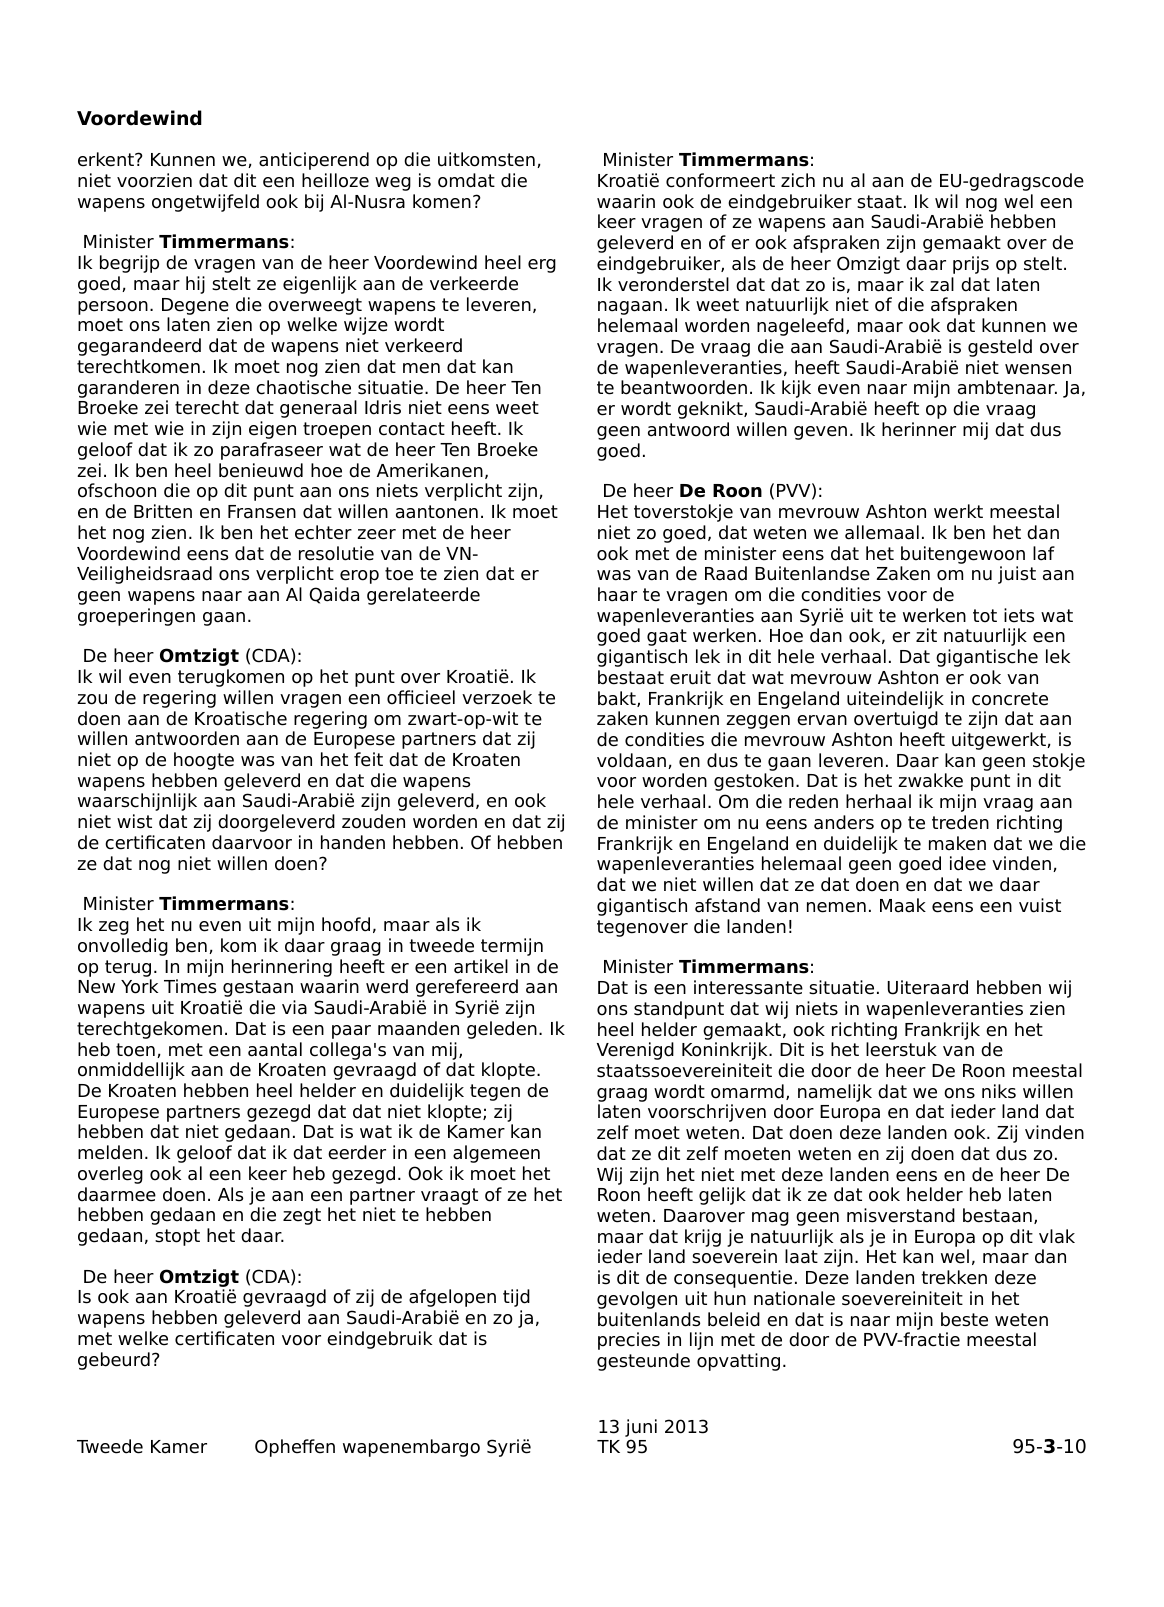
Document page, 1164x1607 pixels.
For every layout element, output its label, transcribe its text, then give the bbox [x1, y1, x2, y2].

text Minister Timmermans: [77, 232, 567, 253]
text De heer De Roon (PVV): [596, 481, 1087, 502]
text De heer Omtzigt (CDA): [77, 1267, 567, 1287]
text Minister Timmermans: [77, 894, 567, 915]
text Het toverstokje van mevrouw Ashton werkt meestal niet zo goed, dat weten we allemaal. Ik ben het dan ook met de minister eens dat het buitengewoon laf was van de Raad Buitenlandse Zaken om nu juist aan haar te vragen om die condities voor de wapenleveranties aan Syrië uit te werken tot iets wat goed gaat werken. Hoe dan ook, er zit natuurlijk een gigantisch lek in dit hele verhaal. Dat gigantische lek bestaat eruit dat wat mevrouw Ashton er ook van bakt, Frankrijk en Engeland uiteindelijk in concrete zaken kunnen zeggen ervan overtuigd te zijn dat aan de condities die mevrouw Ashton heeft uitgewerkt, is voldaan, en dus te gaan leveren. Daar kan geen stokje voor worden gestoken. Dat is het zwakke punt in dit hele verhaal. Om die reden herhaal ik mijn vraag aan de minister om nu eens anders op te treden richting Frankrijk en Engeland en duidelijk te maken dat we die wapenleveranties helemaal geen goed idee vinden, dat we niet willen dat ze dat doen en dat we daar gigantisch afstand van nemen. Maak eens een vuist tegenover die landen! [596, 502, 1087, 937]
text Is ook aan Kroatië gevraagd of zij de afgelopen tijd wapens hebben geleverd aan Saudi-Arabië en zo ja, met welke certificaten voor eindgebruik dat is gebeurd? [77, 1287, 567, 1370]
text Ik zeg het nu even uit mijn hoofd, maar als ik onvolledig ben, kom ik daar graag in tweede termijn op terug. In mijn herinnering heeft er een artikel in de New York Times gestaan waarin werd gerefereerd aan wapens uit Kroatië die via Saudi-Arabië in Syrië zijn terechtgekomen. Dat is een paar maanden geleden. Ik heb toen, met een aantal collega's van mij, onmiddellijk aan de Kroaten gevraagd of dat klopte. De Kroaten hebben heel helder en duidelijk tegen de Europese partners gezegd dat dat niet klopte; zij hebben dat niet gedaan. Dat is wat ik de Kamer kan melden. Ik geloof dat ik dat eerder in een algemeen overleg ook al een keer heb gezegd. Ook ik moet het daarmee doen. Als je aan een partner vraagt of ze het hebben gedaan en die zegt het niet te hebben gedaan, stopt het daar. [77, 915, 567, 1247]
text Minister Timmermans: [596, 150, 1087, 171]
text Ik begrijp de vragen van de heer Voordewind heel erg goed, maar hij stelt ze eigenlijk aan de verkeerde persoon. Degene die overweegt wapens te leveren, moet ons laten zien op welke wijze wordt gegarandeerd dat de wapens niet verkeerd terechtkomen. Ik moet nog zien dat men dat kan garanderen in deze chaotische situatie. De heer Ten Broeke zei terecht dat generaal Idris niet eens weet wie met wie in zijn eigen troepen contact heeft. Ik geloof dat ik zo parafraseer wat de heer Ten Broeke zei. Ik ben heel benieuwd hoe de Amerikanen, ofschoon die op dit punt aan ons niets verplicht zijn, en de Britten en Fransen dat willen aantonen. Ik moet het nog zien. Ik ben het echter zeer met de heer Voordewind eens dat de resolutie van de VN- Veiligheidsraad ons verplicht erop toe te zien dat er geen wapens naar aan Al Qaida gerelateerde groeperingen gaan. [77, 253, 567, 626]
text De heer Omtzigt (CDA): [77, 646, 567, 667]
text erkent? Kunnen we, anticiperend op die uitkomsten, niet voorzien dat dit een heilloze weg is omdat die wapens ongetwijfeld ook bij Al-Nusra komen? [77, 150, 567, 212]
text Minister Timmermans: [596, 957, 1087, 978]
text Ik wil even terugkomen op het punt over Kroatië. Ik zou de regering willen vragen een officieel verzoek te doen aan de Kroatische regering om zwart-op-wit te willen antwoorden aan de Europese partners dat zij niet op de hoogte was van het feit dat de Kroaten wapens hebben geleverd en dat die wapens waarschijnlijk aan Saudi-Arabië zijn geleverd, en ook niet wist dat zij doorgeleverd zouden worden en dat zij de certificaten daarvoor in handen hebben. Of hebben ze dat nog niet willen doen? [77, 667, 567, 874]
text Dat is een interessante situatie. Uiteraard hebben wij ons standpunt dat wij niets in wapenleveranties zien heel helder gemaakt, ook richting Frankrijk en het Verenigd Koninkrijk. Dit is het leerstuk van de staatssoevereiniteit die door de heer De Roon meestal graag wordt omarmd, namelijk dat we ons niks willen laten voorschrijven door Europa en dat ieder land dat zelf moet weten. Dat doen deze landen ook. Zij vinden dat ze dit zelf moeten weten en zij doen dat dus zo. Wij zijn het niet met deze landen eens en de heer De Roon heeft gelijk dat ik ze dat ook helder heb laten weten. Daarover mag geen misverstand bestaan, maar dat krijg je natuurlijk als je in Europa op dit vlak ieder land soeverein laat zijn. Het kan wel, maar dan is dit de consequentie. Deze landen trekken deze gevolgen uit hun nationale soevereiniteit in het buitenlands beleid en dat is naar mijn beste weten precies in lijn met de door de PVV-fractie meestal gesteunde opvatting. [596, 978, 1087, 1372]
text Kroatië conformeert zich nu al aan de EU-gedragscode waarin ook de eindgebruiker staat. Ik wil nog wel een keer vragen of ze wapens aan Saudi-Arabië hebben geleverd en of er ook afspraken zijn gemaakt over de eindgebruiker, als de heer Omzigt daar prijs op stelt. Ik veronderstel dat dat zo is, maar ik zal dat laten nagaan. Ik weet natuurlijk niet of die afspraken helemaal worden nageleefd, maar ook dat kunnen we vragen. De vraag die aan Saudi-Arabië is gesteld over de wapenleveranties, heeft Saudi-Arabië niet wensen te beantwoorden. Ik kijk even naar mijn ambtenaar. Ja, er wordt geknikt, Saudi-Arabië heeft op die vraag geen antwoord willen geven. Ik herinner mij dat dus goed. [596, 171, 1087, 461]
